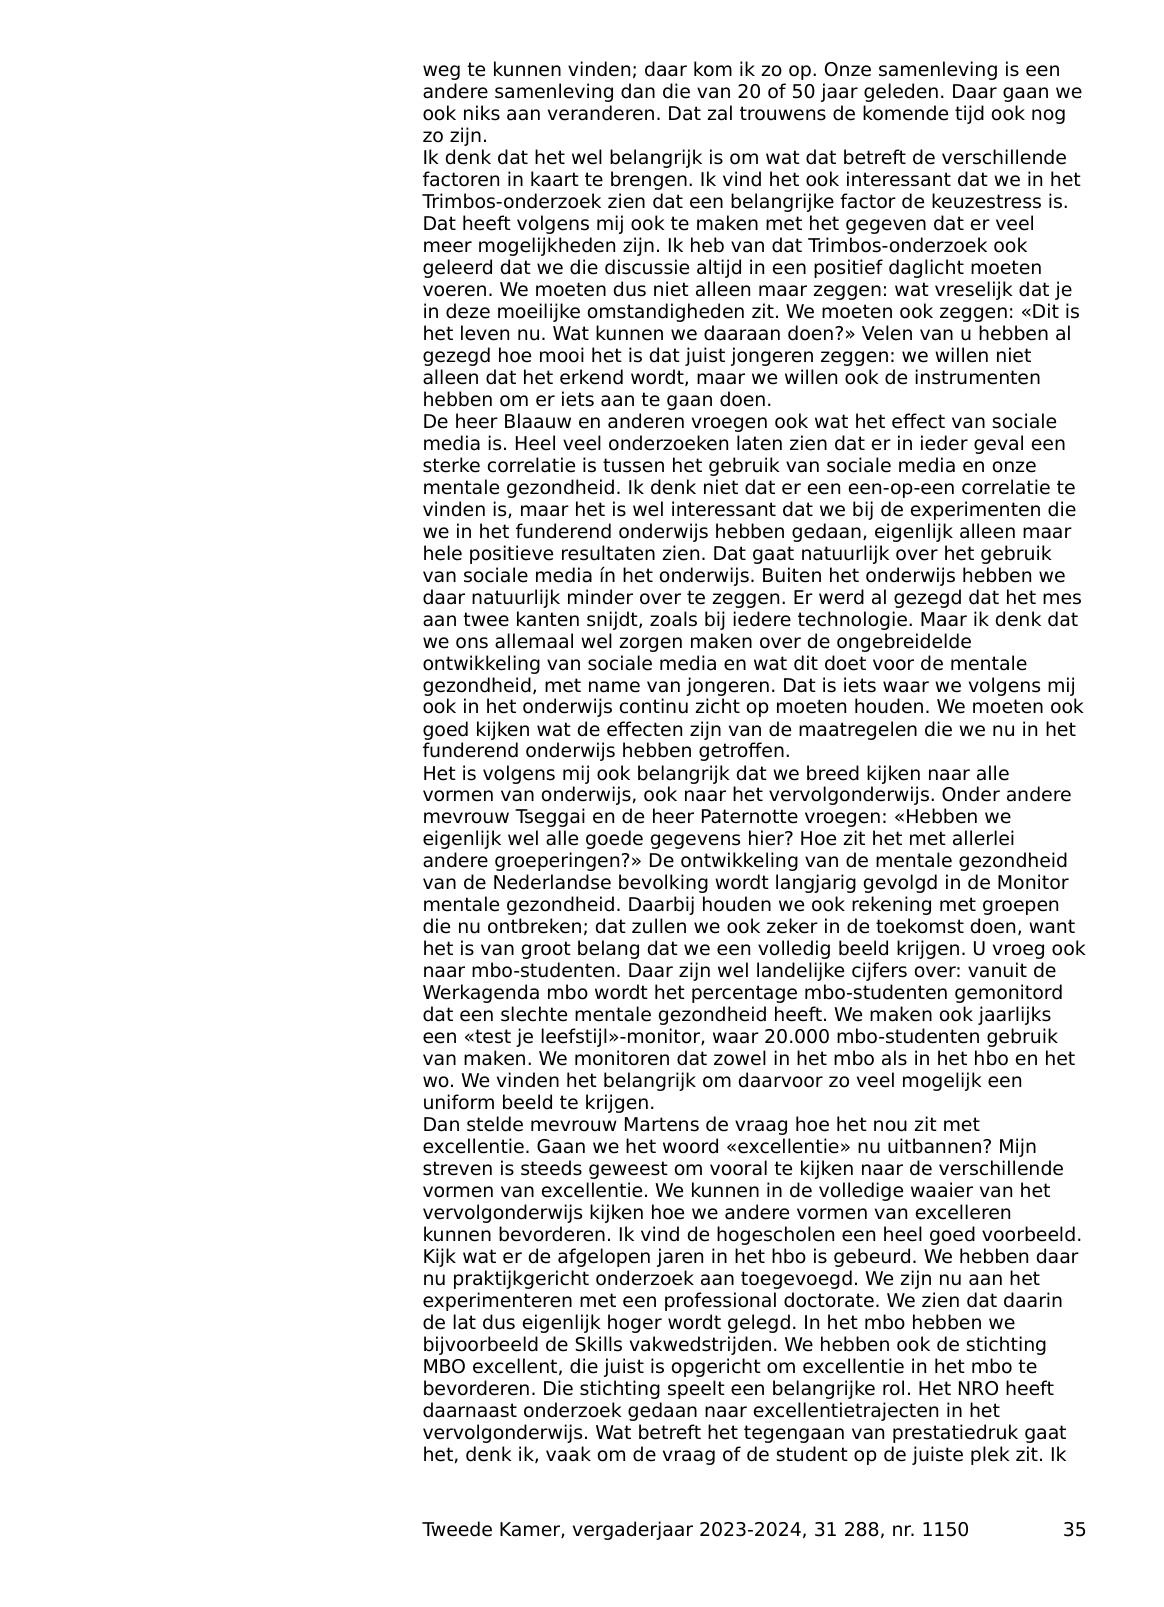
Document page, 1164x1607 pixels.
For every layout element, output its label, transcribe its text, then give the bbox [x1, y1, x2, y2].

text Het is volgens mij ook belangrijk dat we breed kijken naar alle vormen van onderwijs, ook naar het vervolgonderwijs. Onder andere mevrouw Tseggai en de heer Paternotte vroegen: «Hebben we eigenlijk wel alle goede gegevens hier? Hoe zit het met allerlei andere groeperingen?» De ontwikkeling van de mentale gezondheid van de Nederlandse bevolking wordt langjarig gevolgd in de Monitor mentale gezondheid. Daarbij houden we ook rekening met groepen die nu ontbreken; dat zullen we ook zeker in de toekomst doen, want het is van groot belang dat we een volledig beeld krijgen. U vroeg ook naar mbo-studenten. Daar zijn wel landelijke cijfers over: vanuit de Werkagenda mbo wordt het percentage mbo-studenten gemonitord dat een slechte mentale gezondheid heeft. We maken ook jaarlijks een «test je leefstijl»-monitor, waar 20.000 mbo-studenten gebruik van maken. We monitoren dat zowel in het mbo als in het hbo en het wo. We vinden het belangrijk om daarvoor zo veel mogelijk een uniform beeld te krijgen. [422, 762, 1087, 1114]
text Ik denk dat het wel belangrijk is om wat dat betreft de verschillende factoren in kaart te brengen. Ik vind het ook interessant dat we in het Trimbos-onderzoek zien dat een belangrijke factor de keuzestress is. Dat heeft volgens mij ook te maken met het gegeven dat er veel meer mogelijkheden zijn. Ik heb van dat Trimbos-onderzoek ook geleerd dat we die discussie altijd in een positief daglicht moeten voeren. We moeten dus niet alleen maar zeggen: wat vreselijk dat je in deze moeilijke omstandigheden zit. We moeten ook zeggen: «Dit is het leven nu. Wat kunnen we daaraan doen?» Velen van u hebben al gezegd hoe mooi het is dat juist jongeren zeggen: we willen niet alleen dat het erkend wordt, maar we willen ook de instrumenten hebben om er iets aan te gaan doen. [422, 147, 1087, 411]
text De heer Blaauw en anderen vroegen ook wat het effect van sociale media is. Heel veel onderzoeken laten zien dat er in ieder geval een sterke correlatie is tussen het gebruik van sociale media en onze mentale gezondheid. Ik denk niet dat er een een-op-een correlatie te vinden is, maar het is wel interessant dat we bij de experimenten die we in het funderend onderwijs hebben gedaan, eigenlijk alleen maar hele positieve resultaten zien. Dat gaat natuurlijk over het gebruik van sociale media ín het onderwijs. Buiten het onderwijs hebben we daar natuurlijk minder over te zeggen. Er werd al gezegd dat het mes aan twee kanten snijdt, zoals bij iedere technologie. Maar ik denk dat we ons allemaal wel zorgen maken over de ongebreidelde ontwikkeling van sociale media en wat dit doet voor de mentale gezondheid, met name van jongeren. Dat is iets waar we volgens mij ook in het onderwijs continu zicht op moeten houden. We moeten ook goed kijken wat de effecten zijn van de maatregelen die we nu in het funderend onderwijs hebben getroffen. [422, 411, 1087, 762]
text weg te kunnen vinden; daar kom ik zo op. Onze samenleving is een andere samenleving dan die van 20 of 50 jaar geleden. Daar gaan we ook niks aan veranderen. Dat zal trouwens de komende tijd ook nog zo zijn. [422, 59, 1087, 147]
text Dan stelde mevrouw Martens de vraag hoe het nou zit met excellentie. Gaan we het woord «excellentie» nu uitbannen? Mijn streven is steeds geweest om vooral te kijken naar de verschillende vormen van excellentie. We kunnen in de volledige waaier van het vervolgonderwijs kijken hoe we andere vormen van excelleren kunnen bevorderen. Ik vind de hogescholen een heel goed voorbeeld. Kijk wat er de afgelopen jaren in het hbo is gebeurd. We hebben daar nu praktijkgericht onderzoek aan toegevoegd. We zijn nu aan het experimenteren met een professional doctorate. We zien dat daarin de lat dus eigenlijk hoger wordt gelegd. In het mbo hebben we bijvoorbeeld de Skills vakwedstrijden. We hebben ook de stichting MBO excellent, die juist is opgericht om excellentie in het mbo te bevorderen. Die stichting speelt een belangrijke rol. Het NRO heeft daarnaast onderzoek gedaan naar excellentietrajecten in het vervolgonderwijs. Wat betreft het tegengaan van prestatiedruk gaat het, denk ik, vaak om de vraag of de student op de juiste plek zit. Ik [422, 1114, 1087, 1466]
